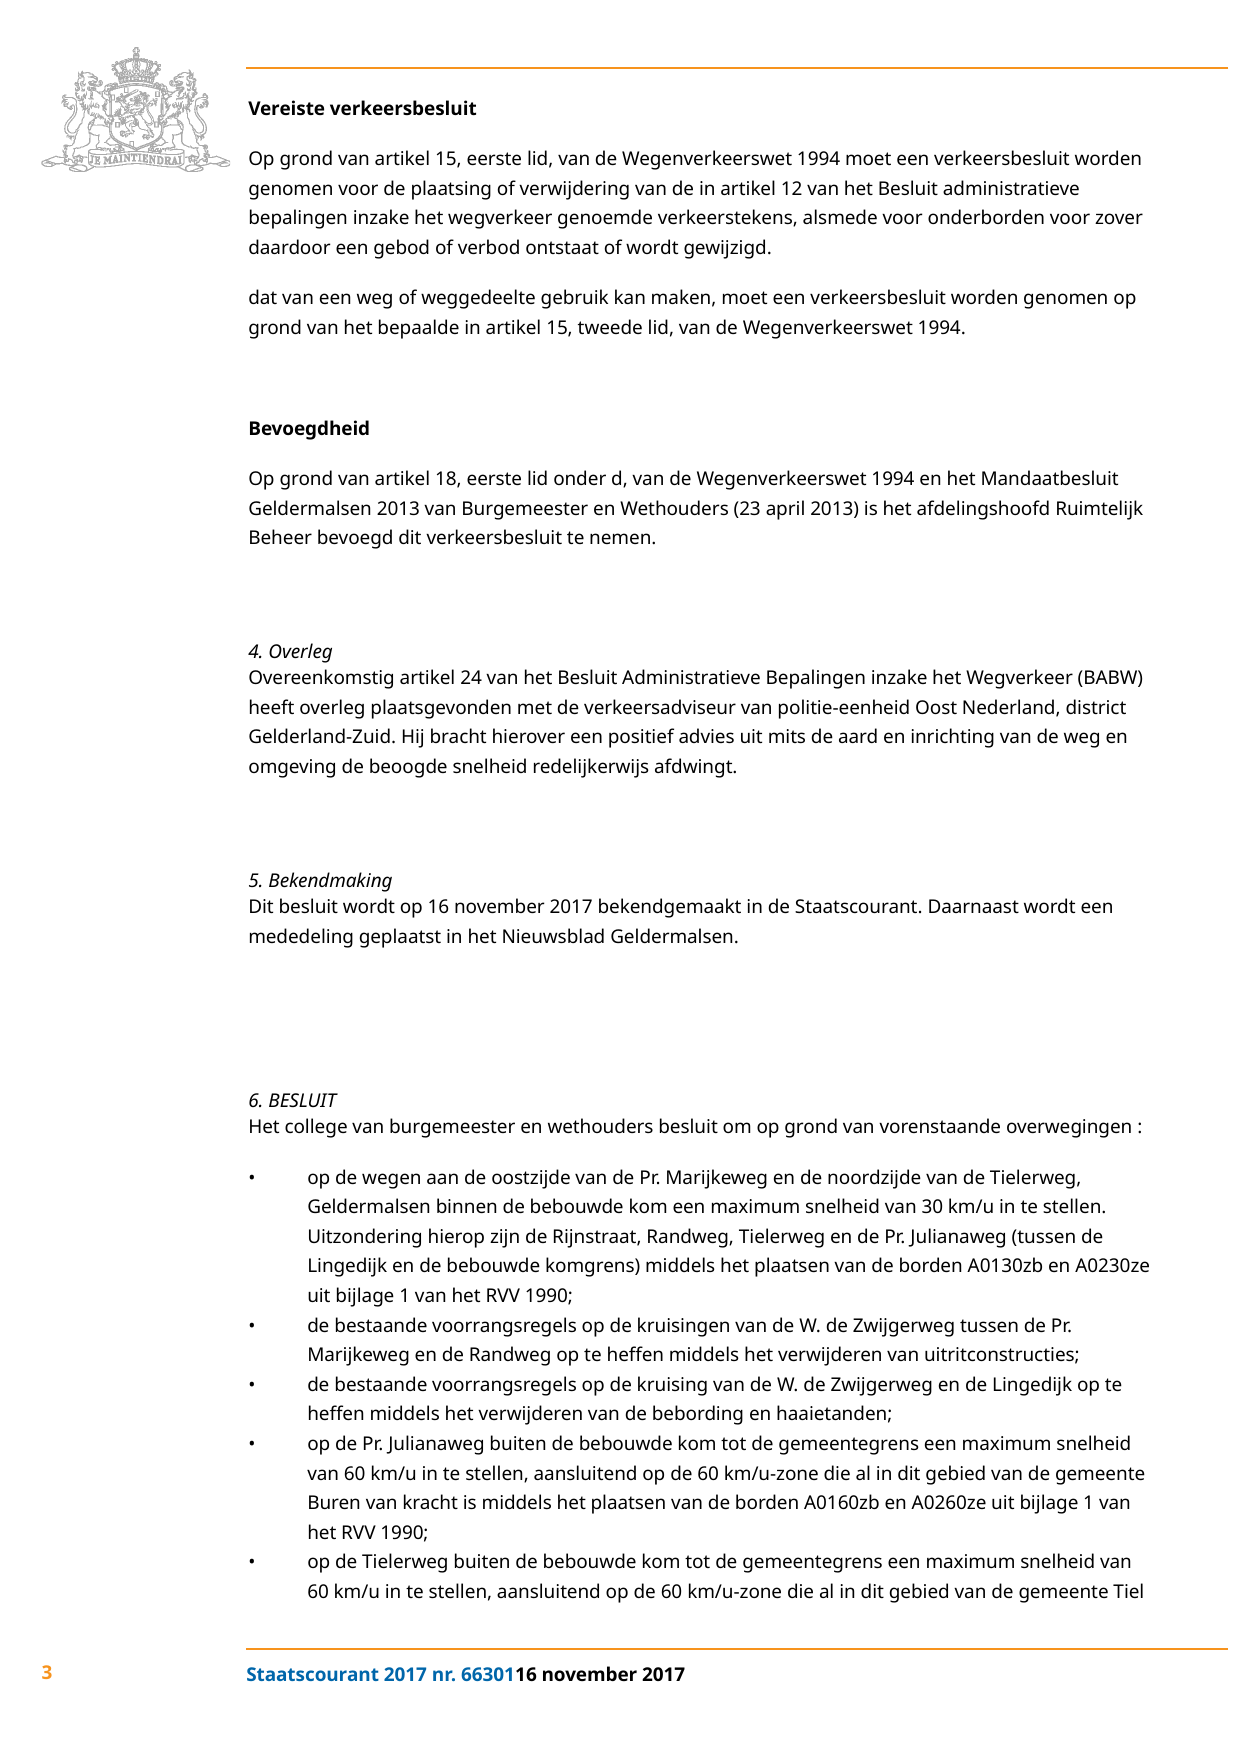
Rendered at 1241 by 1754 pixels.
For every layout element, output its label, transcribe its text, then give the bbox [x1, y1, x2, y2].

list op de wegen aan de oostzijde van de Pr. Marijkeweg en de noordzijde van de Tielerweg, Geldermalsen binnen de bebouwde kom een maximum snelheid van 30 km/u in te stellen. Uitzondering hierop zijn de Rijnstraat, Randweg, Tielerweg en de Pr. Julianaweg (tussen de Lingedijk en de bebouwde komgrens) middels het plaatsen van de borden A0130zb en A0230ze uit bijlage 1 van het RVV 1990; [248, 1164, 1152, 1308]
text 4. Overleg [248, 639, 1152, 664]
text dat van een weg of weggedeelte gebruik kan maken, moet een verkeersbesluit worden genomen op grond van het bepaalde in artikel 15, tweede lid, van de Wegenverkeerswet 1994. [248, 284, 1152, 340]
text Vereiste verkeersbesluit [248, 95, 1152, 121]
text Bevoegdheid [248, 415, 1152, 441]
text Op grond van artikel 15, eerste lid, van de Wegenverkeerswet 1994 moet een verkeersbesluit worden genomen voor de plaatsing of verwijdering van de in artikel 12 van het Besluit administratieve bepalingen inzake het wegverkeer genoemde verkeerstekens, alsmede voor onderborden voor zover daardoor een gebod of verbod ontstaat of wordt gewijzigd. [248, 145, 1152, 260]
text 5. Bekendmaking [248, 868, 1152, 893]
text 6. BESLUIT [248, 1088, 1152, 1113]
picture [41, 47, 231, 172]
list de bestaande voorrangsregels op de kruisingen van de W. de Zwijgerweg tussen de Pr. Marijkeweg en de Randweg op te heffen middels het verwijderen van uitritconstructies; [248, 1312, 1152, 1367]
text Dit besluit wordt op 16 november 2017 bekendgemaakt in de Staatscourant. Daarnaast wordt een mededeling geplaatst in het Nieuwsblad Geldermalsen. [248, 893, 1152, 949]
list op de Tielerweg buiten de bebouwde kom tot de gemeentegrens een maximum snelheid van 60 km/u in te stellen, aansluitend op de 60 km/u-zone die al in dit gebied van de gemeente Tiel [248, 1548, 1152, 1604]
list de bestaande voorrangsregels op de kruising van de W. de Zwijgerweg en de Lingedijk op te heffen middels het verwijderen van de bebording en haaietanden; [248, 1371, 1152, 1426]
list op de Pr. Julianaweg buiten de bebouwde kom tot de gemeentegrens een maximum snelheid van 60 km/u in te stellen, aansluitend op de 60 km/u-zone die al in dit gebied van de gemeente Buren van kracht is middels het plaatsen van de borden A0160zb en A0260ze uit bijlage 1 van het RVV 1990; [248, 1430, 1152, 1544]
text Op grond van artikel 18, eerste lid onder d, van de Wegenverkeerswet 1994 en het Mandaatbesluit Geldermalsen 2013 van Burgemeester en Wethouders (23 april 2013) is het afdelingshoofd Ruimtelijk Beheer bevoegd dit verkeersbesluit te nemen. [248, 465, 1152, 550]
text Het college van burgemeester en wethouders besluit om op grond van vorenstaande overwegingen : [248, 1113, 1152, 1139]
text Overeenkomstig artikel 24 van het Besluit Administratieve Bepalingen inzake het Wegverkeer (BABW) heeft overleg plaatsgevonden met de verkeersadviseur van politie-eenheid Oost Nederland, district Gelderland-Zuid. Hij bracht hierover een positief advies uit mits de aard en inrichting van de weg en omgeving de beoogde snelheid redelijkerwijs afdwingt. [248, 664, 1152, 779]
